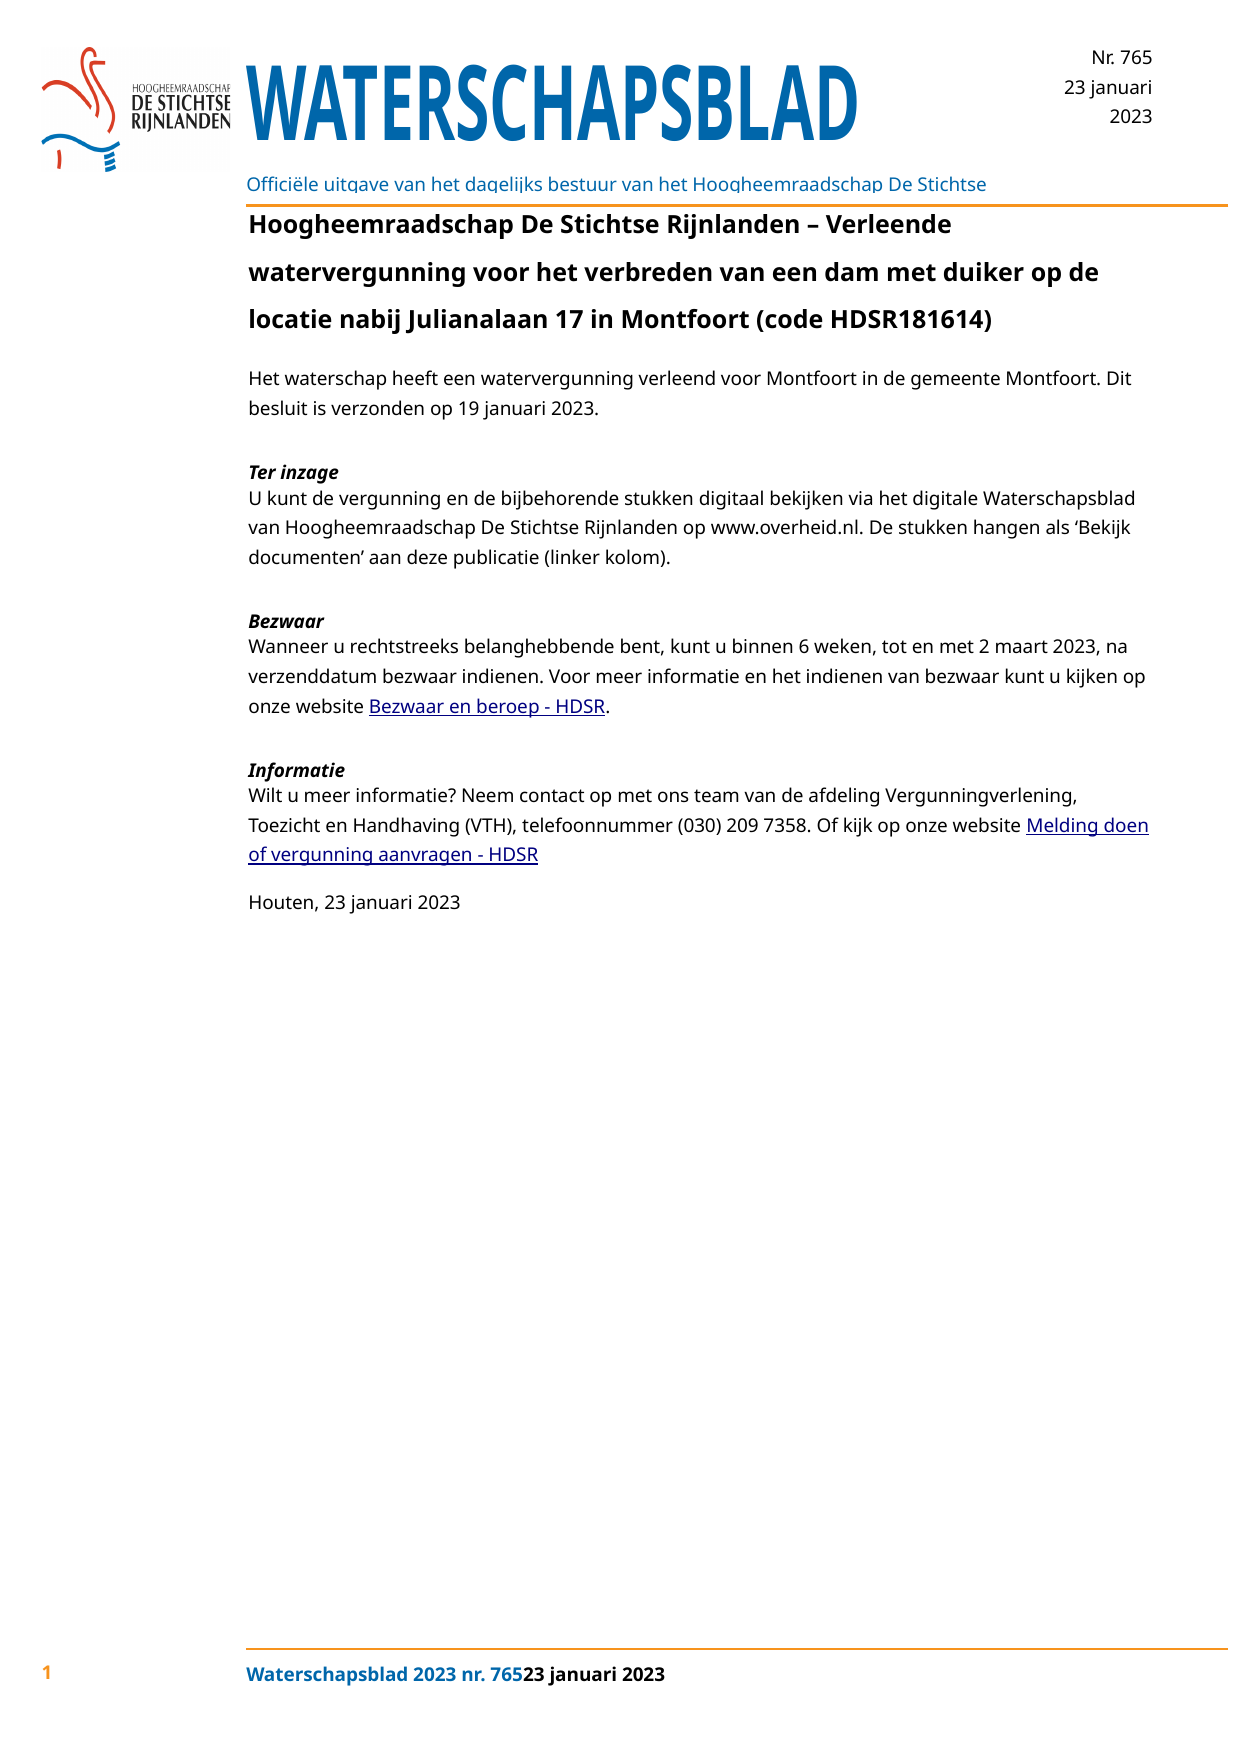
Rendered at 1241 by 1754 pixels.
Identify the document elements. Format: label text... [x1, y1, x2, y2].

picture [41, 47, 231, 172]
text Bezwaar [248, 608, 1152, 634]
text Wilt u meer informatie? Neem contact op met ons team van de afdeling Vergunningverlening, Toezicht en Handhaving (VTH), telefoonnummer (030) 209 7358. Of kijk op onze website Melding doen of vergunning aanvragen - HDSR [248, 782, 1152, 867]
text Het waterschap heeft een watervergunning verleend voor Montfoort in de gemeente Montfoort. Dit besluit is verzonden op 19 januari 2023. [248, 366, 1152, 421]
text U kunt de vergunning en de bijbehorende stukken digitaal bekijken via het digitale Waterschapsblad van Hoogheemraadschap De Stichtse Rijnlanden op www.overheid.nl. De stukken hangen als ‘Bekijk documenten’ aan deze publicatie (linker kolom). [248, 485, 1152, 570]
text Ter inzage [248, 459, 1152, 485]
text Houten, 23 januari 2023 [248, 889, 1152, 915]
text Wanneer u rechtstreeks belanghebbende bent, kunt u binnen 6 weken, tot en met 2 maart 2023, na verzenddatum bezwaar indienen. Voor meer informatie en het indienen van bezwaar kunt u kijken op onze website Bezwaar en beroep - HDSR. [248, 634, 1152, 718]
text Informatie [248, 757, 1152, 782]
text Hoogheemraadschap De Stichtse Rijnlanden – Verleende watervergunning voor het verbreden van een dam met duiker op de locatie nabij Julianalaan 17 in Montfoort (code HDSR181614) [248, 207, 1152, 336]
